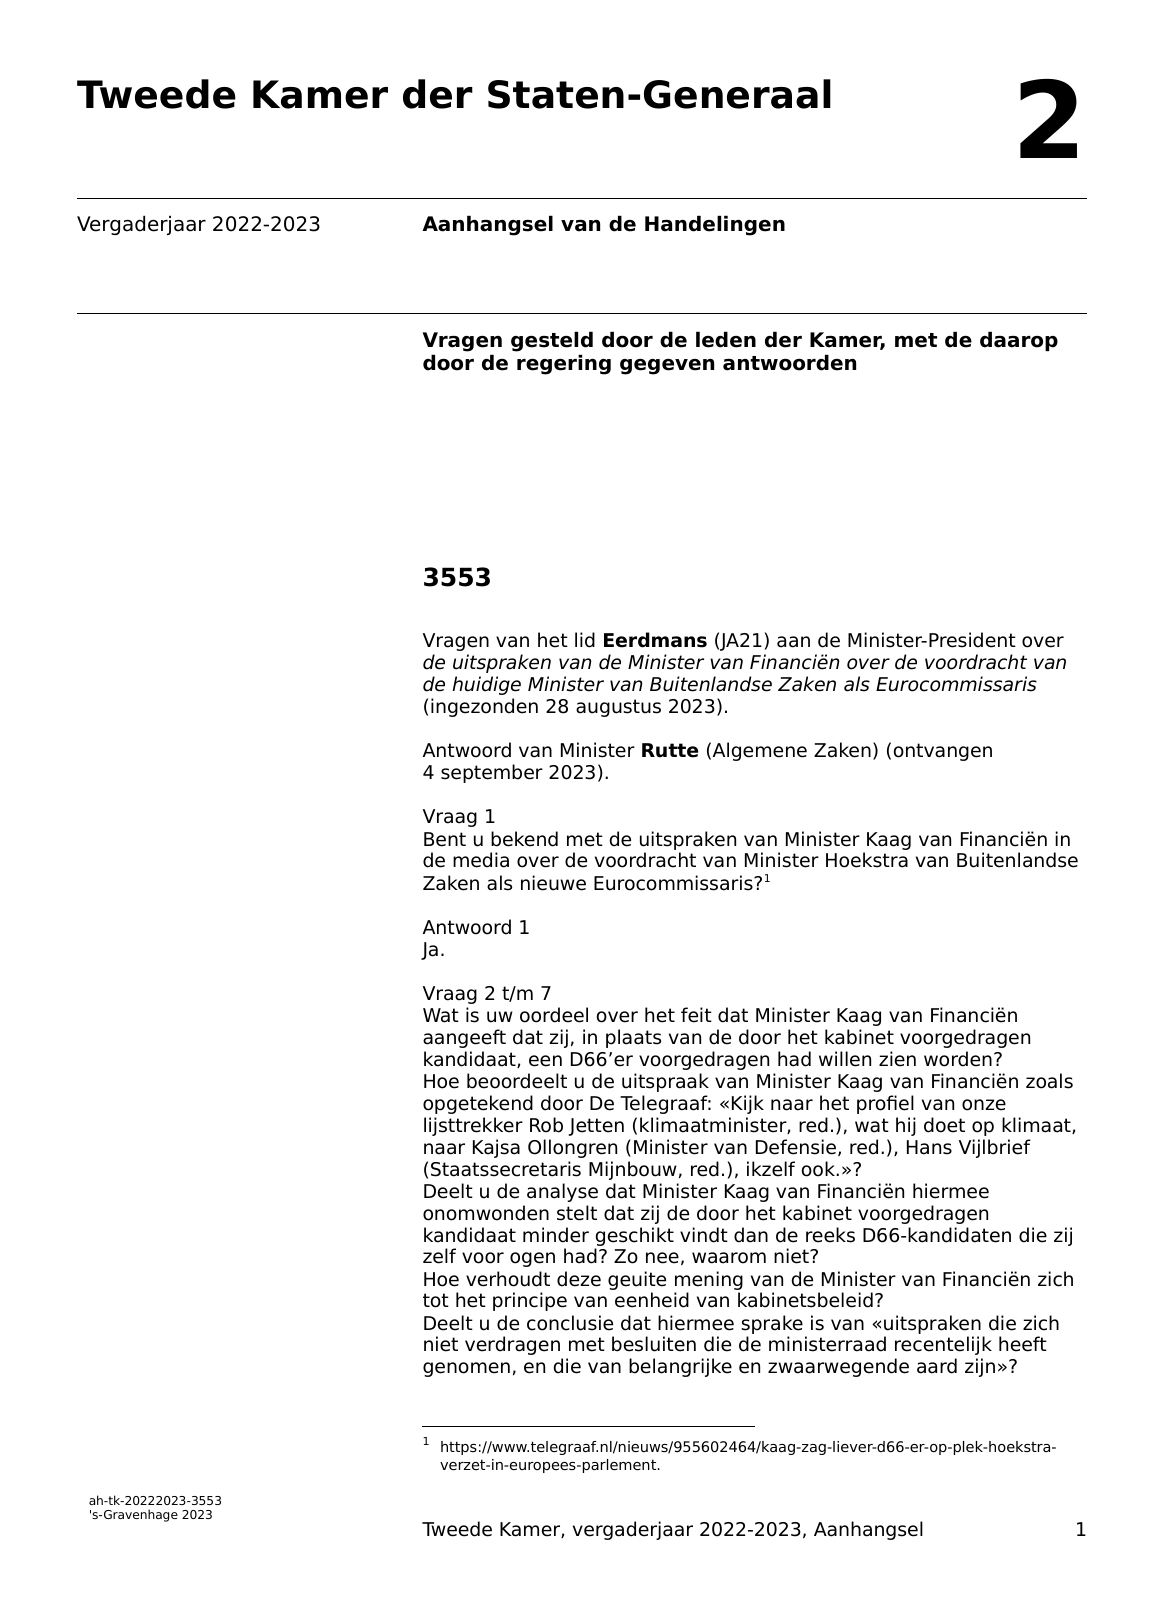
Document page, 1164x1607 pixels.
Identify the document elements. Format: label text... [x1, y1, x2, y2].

table_cell Vragen gesteld door de leden der Kamer, met de daarop door de regering gegeven antwoorden [422, 314, 1087, 375]
table_cell Vergaderjaar 2022-2023 [77, 199, 422, 313]
table_header 2 [886, 59, 1087, 198]
text Bent u bekend met de uitspraken van Minister Kaag van Financiën in de media over de voordracht van Minister Hoekstra van Buitenlandse Zaken als nieuwe Eurocommissaris? [422, 828, 1087, 894]
text Vragen van het lid Eerdmans (JA21) aan de Minister-President over de uitspraken van de Minister van Financiën over de voordracht van de huidige Minister van Buitenlandse Zaken als Eurocommissaris (ingezonden 28 augustus 2023). [422, 630, 1087, 718]
table_cell [77, 314, 422, 375]
table_cell Aanhangsel van de Handelingen [422, 199, 1087, 313]
text Vraag 1 [422, 806, 1087, 828]
text Ja. [422, 938, 1087, 961]
text https://www.telegraaf.nl/nieuws/955602464/kaag-zag-liever-d66-er-op-plek-hoekstra-verzet-in-europees-parlement. [422, 1435, 1087, 1474]
text ah-tk-20222023-3553 [88, 1494, 323, 1508]
text Vraag 2 t/m 7 [422, 983, 1087, 1005]
text Wat is uw oordeel over het feit dat Minister Kaag van Financiën aangeeft dat zij, in plaats van de door het kabinet voorgedragen kandidaat, een D66’er voorgedragen had willen zien worden? [422, 1005, 1087, 1071]
text 's-Gravenhage 2023 [88, 1508, 323, 1522]
text Deelt u de analyse dat Minister Kaag van Financiën hiermee onomwonden stelt dat zij de door het kabinet voorgedragen kandidaat minder geschikt vindt dan de reeks D66-kandidaten die zij zelf voor ogen had? Zo nee, waarom niet? [422, 1181, 1087, 1268]
text Hoe beoordeelt u de uitspraak van Minister Kaag van Financiën zoals opgetekend door De Telegraaf: «Kijk naar het profiel van onze lijsttrekker Rob Jetten (klimaatminister, red.), wat hij doet op klimaat, naar Kajsa Ollongren (Minister van Defensie, red.), Hans Vijlbrief (Staatssecretaris Mijnbouw, red.), ikzelf ook.»? [422, 1071, 1087, 1181]
text Antwoord van Minister Rutte (Algemene Zaken) (ontvangen 4 september 2023). [422, 740, 1087, 784]
text Deelt u de conclusie dat hiermee sprake is van «uitspraken die zich niet verdragen met besluiten die de ministerraad recentelijk heeft genomen, en die van belangrijke en zwaarwegende aard zijn»? [422, 1312, 1087, 1378]
text Hoe verhoudt deze geuite mening van de Minister van Financiën zich tot het principe van eenheid van kabinetsbeleid? [422, 1268, 1087, 1312]
text 3553 [422, 563, 1087, 592]
table_header Tweede Kamer der Staten-Generaal [77, 59, 886, 198]
text Antwoord 1 [422, 917, 1087, 938]
